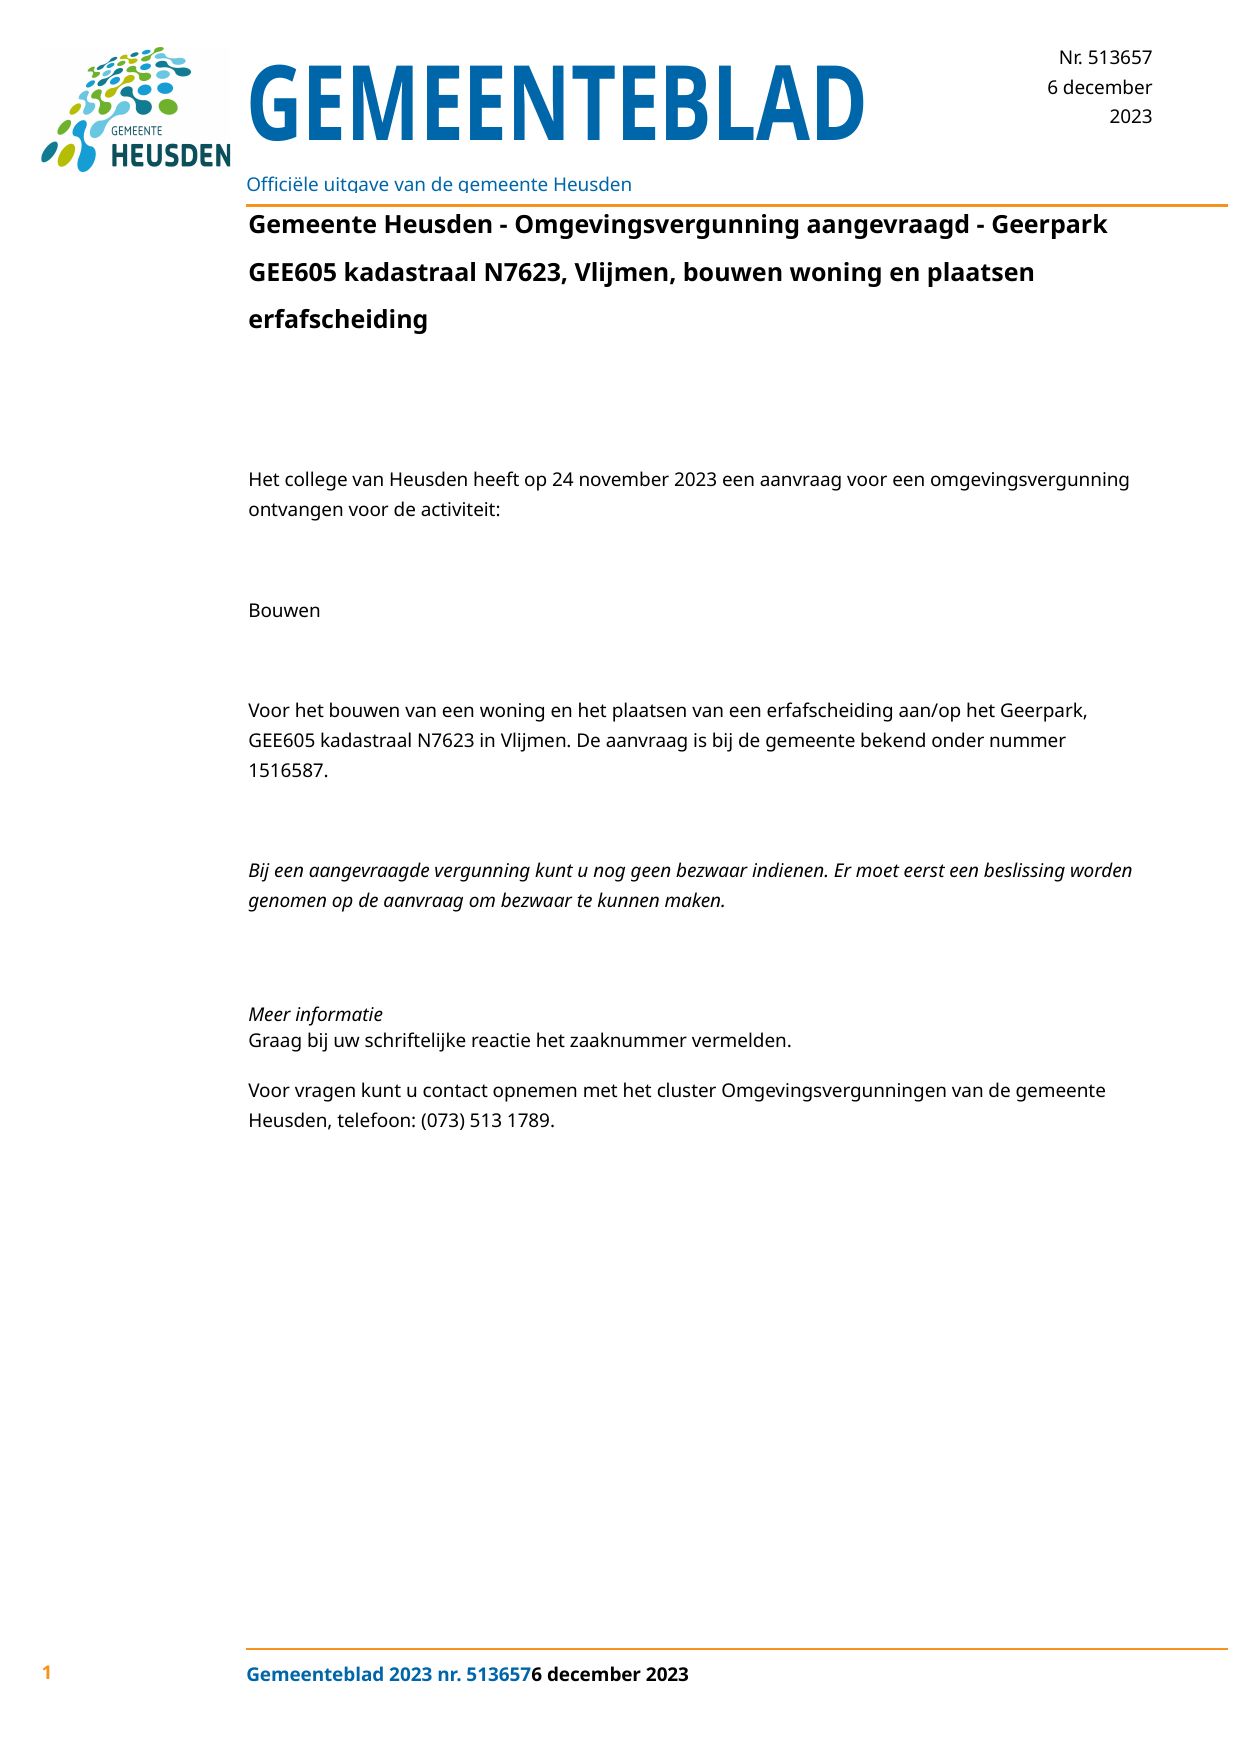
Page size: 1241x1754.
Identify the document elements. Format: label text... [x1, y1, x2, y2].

text Graag bij uw schriftelijke reactie het zaaknummer vermelden. [248, 1027, 1152, 1053]
text Voor het bouwen van een woning en het plaatsen van een erfafscheiding aan/op het Geerpark, GEE605 kadastraal N7623 in Vlijmen. De aanvraag is bij de gemeente bekend onder nummer 1516587. [248, 698, 1152, 782]
text Voor vragen kunt u contact opnemen met het cluster Omgevingsvergunningen van de gemeente Heusden, telefoon: (073) 513 1789. [248, 1078, 1152, 1133]
text Het college van Heusden heeft op 24 november 2023 een aanvraag voor een omgevingsvergunning ontvangen voor de activiteit: [248, 466, 1152, 522]
text Meer informatie [248, 1002, 1152, 1027]
picture [41, 47, 231, 172]
text Gemeente Heusden - Omgevingsvergunning aangevraagd - Geerpark GEE605 kadastraal N7623, Vlijmen, bouwen woning en plaatsen erfafscheiding [248, 207, 1152, 336]
text Bij een aangevraagde vergunning kunt u nog geen bezwaar indienen. Er moet eerst een beslissing worden genomen op de aanvraag om bezwaar te kunnen maken. [248, 858, 1152, 913]
text Bouwen [248, 597, 1152, 622]
